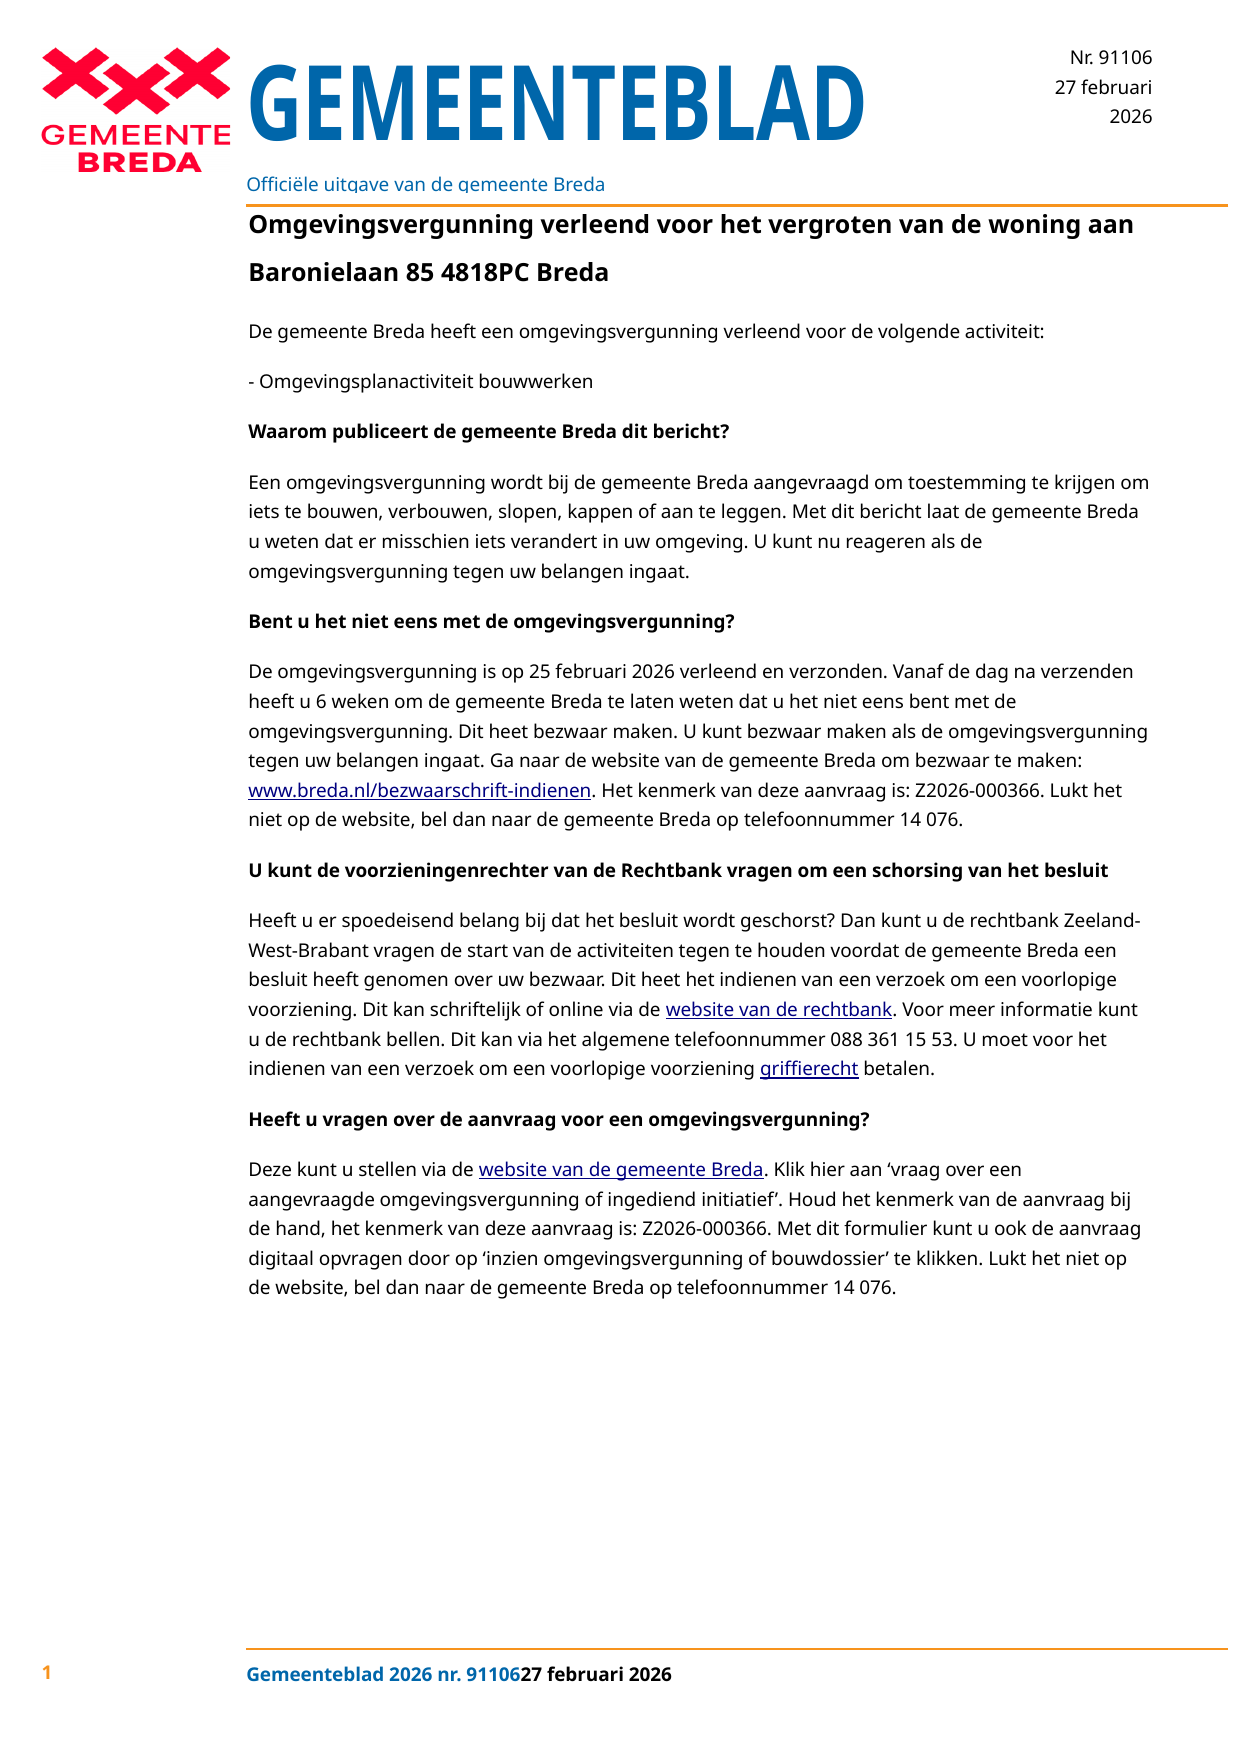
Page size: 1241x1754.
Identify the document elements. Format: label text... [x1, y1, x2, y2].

text Omgevingsvergunning verleend voor het vergroten van de woning aan Baronielaan 85 4818PC Breda [248, 207, 1152, 288]
text Deze kunt u stellen via de website van de gemeente Breda. Klik hier aan ‘vraag over een aangevraagde omgevingsvergunning of ingediend initiatief’. Houd het kenmerk van de aanvraag bij de hand, het kenmerk van deze aanvraag is: Z2026-000366. Met dit formulier kunt u ook de aanvraag digitaal opvragen door op ‘inzien omgevingsvergunning of bouwdossier’ te klikken. Lukt het niet op de website, bel dan naar de gemeente Breda op telefoonnummer 14 076. [248, 1156, 1152, 1300]
text De omgevingsvergunning is op 25 februari 2026 verleend en verzonden. Vanaf de dag na verzenden heeft u 6 weken om de gemeente Breda te laten weten dat u het niet eens bent met de omgevingsvergunning. Dit heet bezwaar maken. U kunt bezwaar maken als de omgevingsvergunning tegen uw belangen ingaat. Ga naar de website van de gemeente Breda om bezwaar te maken: www.breda.nl/bezwaarschrift-indienen. Het kenmerk van deze aanvraag is: Z2026-000366. Lukt het niet op de website, bel dan naar de gemeente Breda op telefoonnummer 14 076. [248, 659, 1152, 832]
text Heeft u er spoedeisend belang bij dat het besluit wordt geschorst? Dan kunt u de rechtbank Zeeland-West-Brabant vragen de start van de activiteiten tegen te houden voordat de gemeente Breda een besluit heeft genomen over uw bezwaar. Dit heet het indienen van een verzoek om een voorlopige voorziening. Dit kan schriftelijk of online via de website van de rechtbank. Voor meer informatie kunt u de rechtbank bellen. Dit kan via het algemene telefoonnummer 088 361 15 53. U moet voor het indienen van een verzoek om een voorlopige voorziening griffierecht betalen. [248, 907, 1152, 1081]
text Een omgevingsvergunning wordt bij de gemeente Breda aangevraagd om toestemming te krijgen om iets te bouwen, verbouwen, slopen, kappen of aan te leggen. Met dit bericht laat de gemeente Breda u weten dat er misschien iets verandert in uw omgeving. U kunt nu reageren als de omgevingsvergunning tegen uw belangen ingaat. [248, 469, 1152, 584]
picture [41, 47, 231, 172]
text U kunt de voorzieningenrechter van de Rechtbank vragen om een schorsing van het besluit [248, 857, 1152, 883]
text - Omgevingsplanactiviteit bouwwerken [248, 368, 1152, 394]
text Bent u het niet eens met de omgevingsvergunning? [248, 608, 1152, 634]
text De gemeente Breda heeft een omgevingsvergunning verleend voor de volgende activiteit: [248, 318, 1152, 344]
text Heeft u vragen over de aanvraag voor een omgevingsvergunning? [248, 1106, 1152, 1132]
text Waarom publiceert de gemeente Breda dit bericht? [248, 419, 1152, 444]
